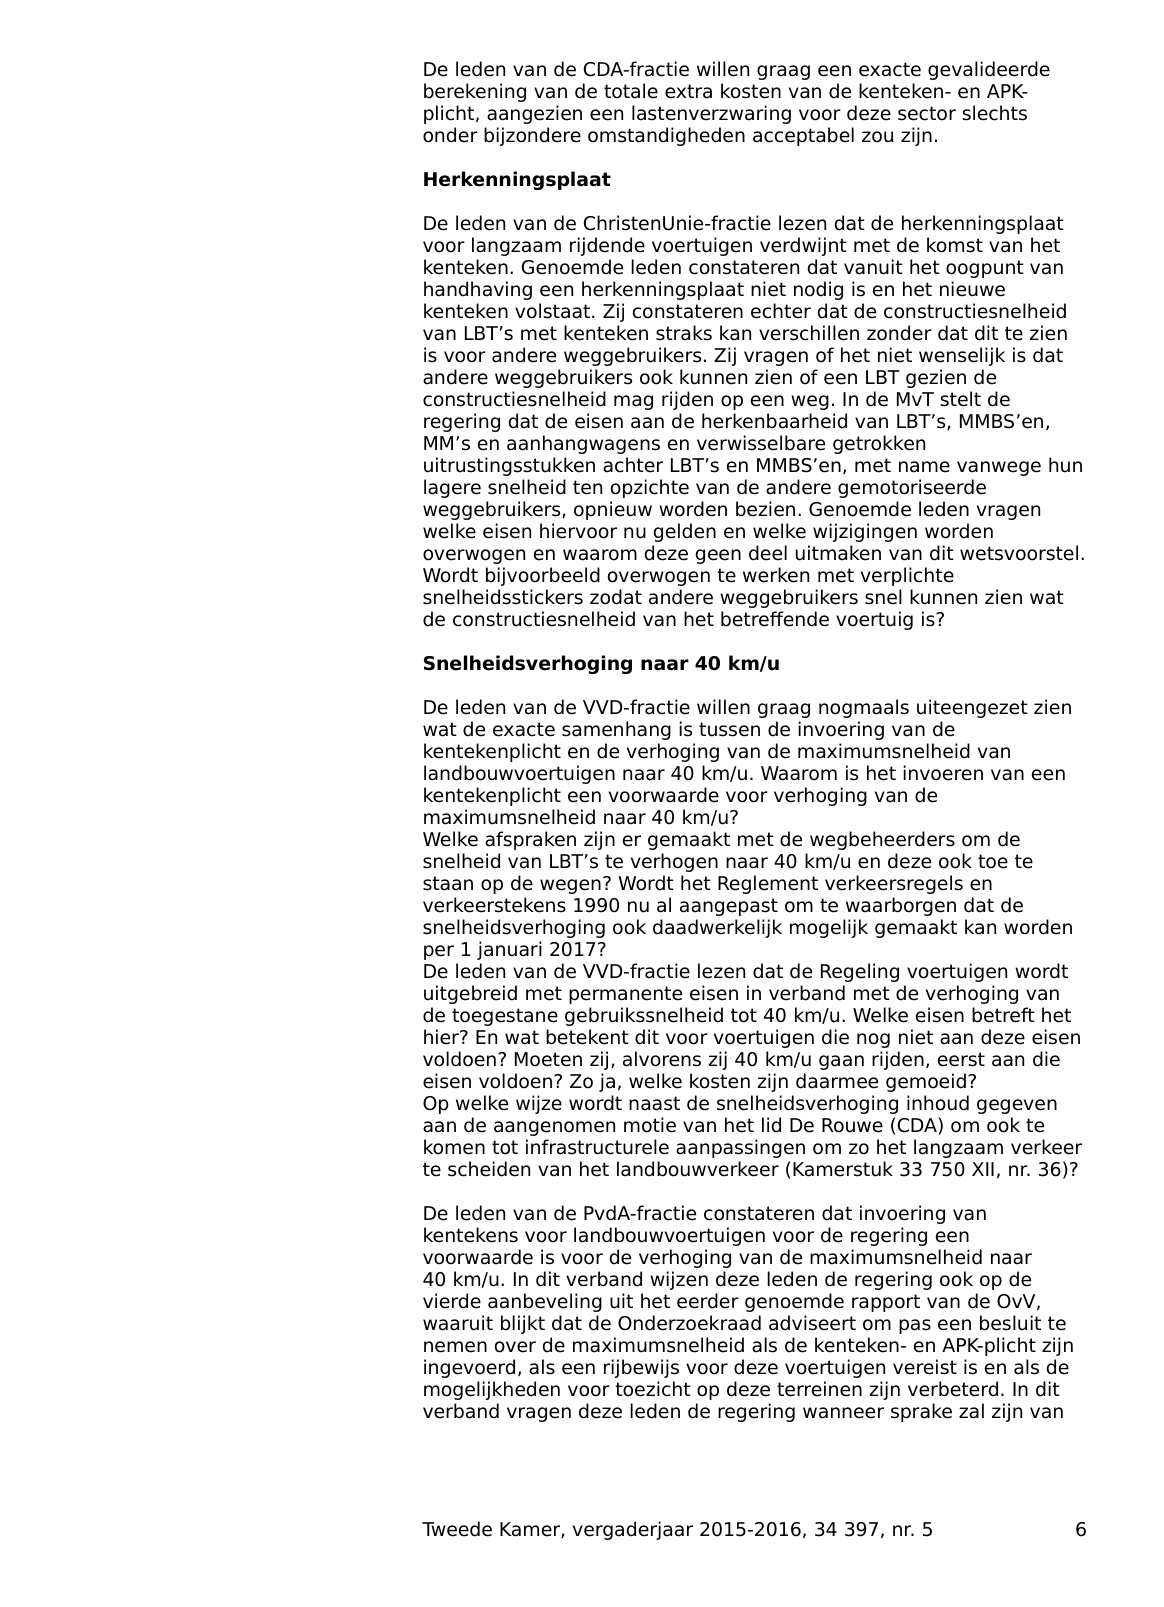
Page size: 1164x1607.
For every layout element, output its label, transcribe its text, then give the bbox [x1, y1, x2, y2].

text De leden van de VVD-fractie willen graag nogmaals uiteengezet zien wat de exacte samenhang is tussen de invoering van de kentekenplicht en de verhoging van de maximumsnelheid van landbouwvoertuigen naar 40 km/u. Waarom is het invoeren van een kentekenplicht een voorwaarde voor verhoging van de maximumsnelheid naar 40 km/u? [422, 697, 1087, 829]
text Op welke wijze wordt naast de snelheidsverhoging inhoud gegeven aan de aangenomen motie van het lid De Rouwe (CDA) om ook te komen tot infrastructurele aanpassingen om zo het langzaam verkeer te scheiden van het landbouwverkeer (Kamerstuk 33 750 XII, nr. 36)? [422, 1093, 1087, 1181]
text De leden van de CDA-fractie willen graag een exacte gevalideerde berekening van de totale extra kosten van de kenteken- en APK-plicht, aangezien een lastenverzwaring voor deze sector slechts onder bijzondere omstandigheden acceptabel zou zijn. [422, 59, 1087, 147]
text Welke afspraken zijn er gemaakt met de wegbeheerders om de snelheid van LBT’s te verhogen naar 40 km/u en deze ook toe te staan op de wegen? Wordt het Reglement verkeersregels en verkeerstekens 1990 nu al aangepast om te waarborgen dat de snelheidsverhoging ook daadwerkelijk mogelijk gemaakt kan worden per 1 januari 2017? [422, 829, 1087, 961]
text De leden van de ChristenUnie-fractie lezen dat de herkenningsplaat voor langzaam rijdende voertuigen verdwijnt met de komst van het kenteken. Genoemde leden constateren dat vanuit het oogpunt van handhaving een herkenningsplaat niet nodig is en het nieuwe kenteken volstaat. Zij constateren echter dat de constructiesnelheid van LBT’s met kenteken straks kan verschillen zonder dat dit te zien is voor andere weggebruikers. Zij vragen of het niet wenselijk is dat andere weggebruikers ook kunnen zien of een LBT gezien de constructiesnelheid mag rijden op een weg. In de MvT stelt de regering dat de eisen aan de herkenbaarheid van LBT’s, MMBS’en, MM’s en aanhangwagens en verwisselbare getrokken uitrustingsstukken achter LBT’s en MMBS’en, met name vanwege hun lagere snelheid ten opzichte van de andere gemotoriseerde weggebruikers, opnieuw worden bezien. Genoemde leden vragen welke eisen hiervoor nu gelden en welke wijzigingen worden overwogen en waarom deze geen deel uitmaken van dit wetsvoorstel. Wordt bijvoorbeeld overwogen te werken met verplichte snelheidsstickers zodat andere weggebruikers snel kunnen zien wat de constructiesnelheid van het betreffende voertuig is? [422, 213, 1087, 631]
subtitle Herkenningsplaat [422, 169, 1087, 191]
subtitle Snelheidsverhoging naar 40 km/u [422, 653, 1087, 675]
text De leden van de PvdA-fractie constateren dat invoering van kentekens voor landbouwvoertuigen voor de regering een voorwaarde is voor de verhoging van de maximumsnelheid naar 40 km/u. In dit verband wijzen deze leden de regering ook op de vierde aanbeveling uit het eerder genoemde rapport van de OvV, waaruit blijkt dat de Onderzoekraad adviseert om pas een besluit te nemen over de maximumsnelheid als de kenteken- en APK-plicht zijn ingevoerd, als een rijbewijs voor deze voertuigen vereist is en als de mogelijkheden voor toezicht op deze terreinen zijn verbeterd. In dit verband vragen deze leden de regering wanneer sprake zal zijn van [422, 1203, 1087, 1423]
text De leden van de VVD-fractie lezen dat de Regeling voertuigen wordt uitgebreid met permanente eisen in verband met de verhoging van de toegestane gebruikssnelheid tot 40 km/u. Welke eisen betreft het hier? En wat betekent dit voor voertuigen die nog niet aan deze eisen voldoen? Moeten zij, alvorens zij 40 km/u gaan rijden, eerst aan die eisen voldoen? Zo ja, welke kosten zijn daarmee gemoeid? [422, 961, 1087, 1093]
